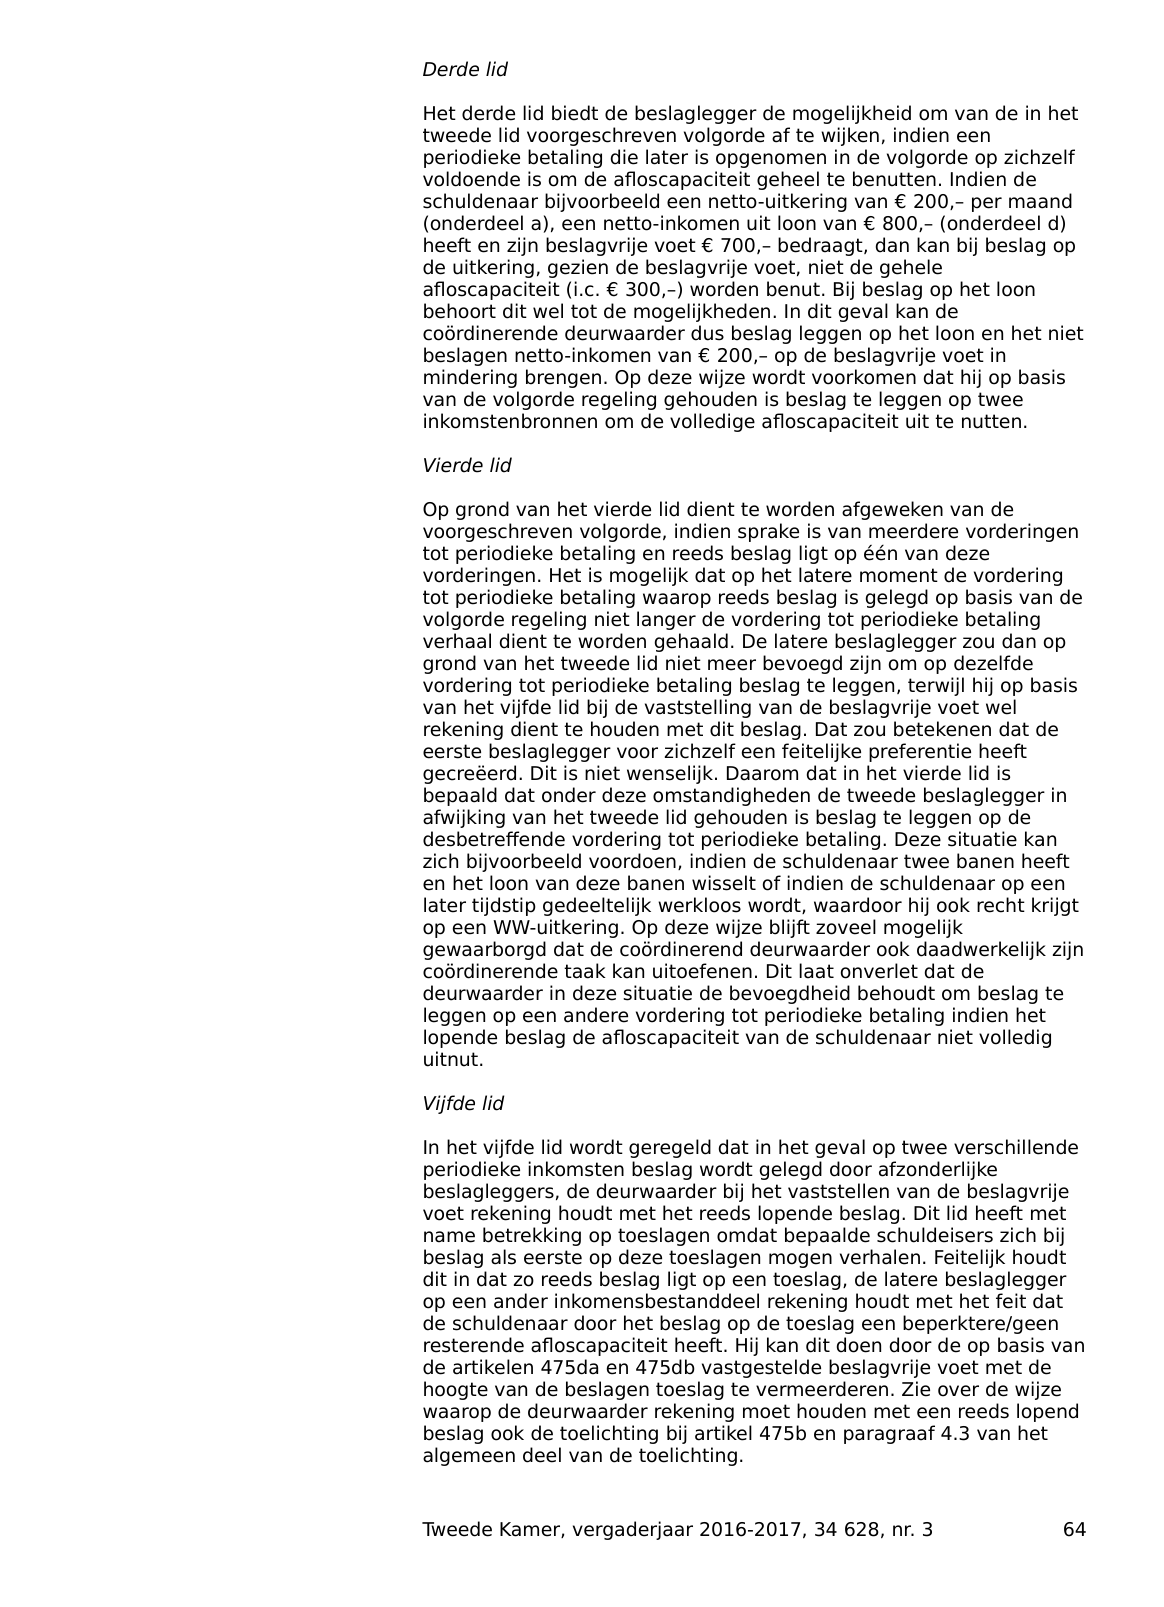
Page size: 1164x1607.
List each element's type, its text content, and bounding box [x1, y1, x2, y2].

subtitle Derde lid [422, 59, 1087, 81]
text In het vijfde lid wordt geregeld dat in het geval op twee verschillende periodieke inkomsten beslag wordt gelegd door afzonderlijke beslagleggers, de deurwaarder bij het vaststellen van de beslagvrije voet rekening houdt met het reeds lopende beslag. Dit lid heeft met name betrekking op toeslagen omdat bepaalde schuldeisers zich bij beslag als eerste op deze toeslagen mogen verhalen. Feitelijk houdt dit in dat zo reeds beslag ligt op een toeslag, de latere beslaglegger op een ander inkomensbestanddeel rekening houdt met het feit dat de schuldenaar door het beslag op de toeslag een beperktere/geen resterende afloscapaciteit heeft. Hij kan dit doen door de op basis van de artikelen 475da en 475db vastgestelde beslagvrije voet met de hoogte van de beslagen toeslag te vermeerderen. Zie over de wijze waarop de deurwaarder rekening moet houden met een reeds lopend beslag ook de toelichting bij artikel 475b en paragraaf 4.3 van het algemeen deel van de toelichting. [422, 1137, 1087, 1467]
subtitle Vierde lid [422, 455, 1087, 477]
subtitle Vijfde lid [422, 1093, 1087, 1115]
text Op grond van het vierde lid dient te worden afgeweken van de voorgeschreven volgorde, indien sprake is van meerdere vorderingen tot periodieke betaling en reeds beslag ligt op één van deze vorderingen. Het is mogelijk dat op het latere moment de vordering tot periodieke betaling waarop reeds beslag is gelegd op basis van de volgorde regeling niet langer de vordering tot periodieke betaling verhaal dient te worden gehaald. De latere beslaglegger zou dan op grond van het tweede lid niet meer bevoegd zijn om op dezelfde vordering tot periodieke betaling beslag te leggen, terwijl hij op basis van het vijfde lid bij de vaststelling van de beslagvrije voet wel rekening dient te houden met dit beslag. Dat zou betekenen dat de eerste beslaglegger voor zichzelf een feitelijke preferentie heeft gecreëerd. Dit is niet wenselijk. Daarom dat in het vierde lid is bepaald dat onder deze omstandigheden de tweede beslaglegger in afwijking van het tweede lid gehouden is beslag te leggen op de desbetreffende vordering tot periodieke betaling. Deze situatie kan zich bijvoorbeeld voordoen, indien de schuldenaar twee banen heeft en het loon van deze banen wisselt of indien de schuldenaar op een later tijdstip gedeeltelijk werkloos wordt, waardoor hij ook recht krijgt op een WW-uitkering. Op deze wijze blijft zoveel mogelijk gewaarborgd dat de coördinerend deurwaarder ook daadwerkelijk zijn coördinerende taak kan uitoefenen. Dit laat onverlet dat de deurwaarder in deze situatie de bevoegdheid behoudt om beslag te leggen op een andere vordering tot periodieke betaling indien het lopende beslag de afloscapaciteit van de schuldenaar niet volledig uitnut. [422, 499, 1087, 1071]
text Het derde lid biedt de beslaglegger de mogelijkheid om van de in het tweede lid voorgeschreven volgorde af te wijken, indien een periodieke betaling die later is opgenomen in de volgorde op zichzelf voldoende is om de afloscapaciteit geheel te benutten. Indien de schuldenaar bijvoorbeeld een netto-uitkering van € 200,– per maand (onderdeel a), een netto-inkomen uit loon van € 800,– (onderdeel d) heeft en zijn beslagvrije voet € 700,– bedraagt, dan kan bij beslag op de uitkering, gezien de beslagvrije voet, niet de gehele afloscapaciteit (i.c. € 300,–) worden benut. Bij beslag op het loon behoort dit wel tot de mogelijkheden. In dit geval kan de coördinerende deurwaarder dus beslag leggen op het loon en het niet beslagen netto-inkomen van € 200,– op de beslagvrije voet in mindering brengen. Op deze wijze wordt voorkomen dat hij op basis van de volgorde regeling gehouden is beslag te leggen op twee inkomstenbronnen om de volledige afloscapaciteit uit te nutten. [422, 103, 1087, 433]
